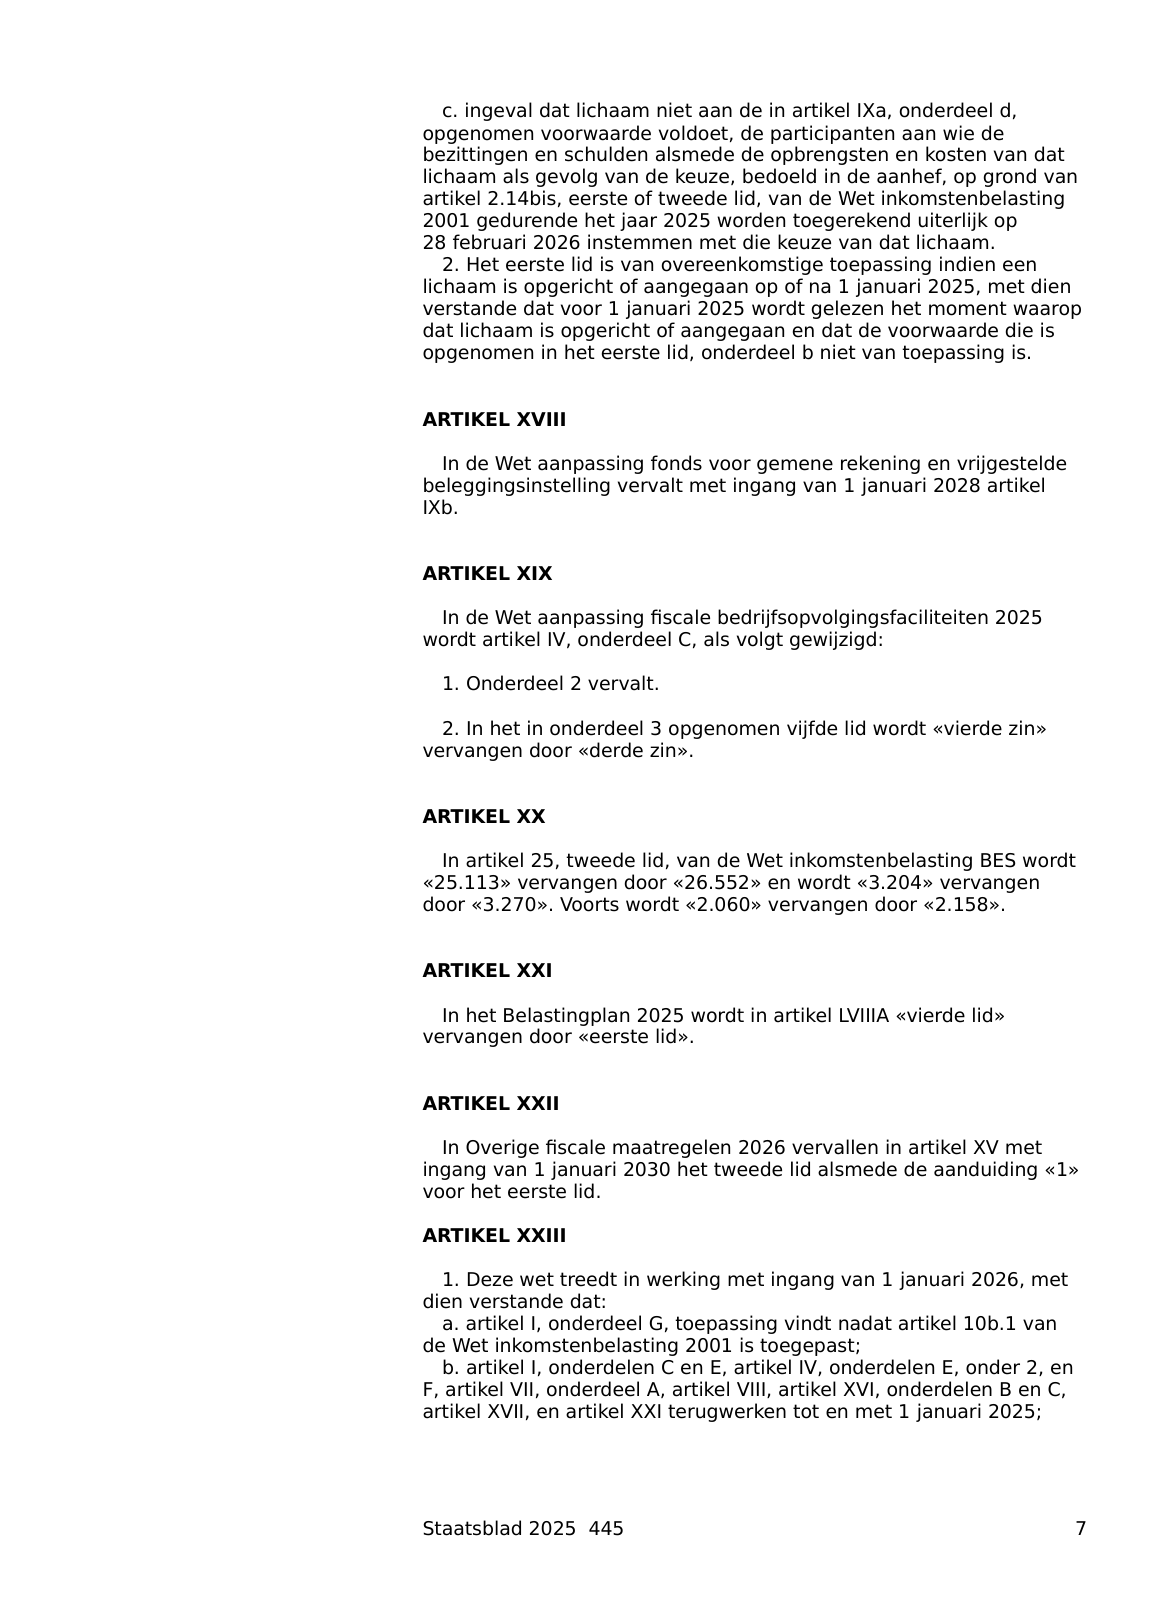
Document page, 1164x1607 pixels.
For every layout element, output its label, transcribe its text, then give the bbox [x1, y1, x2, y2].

text 1. Onderdeel 2 vervalt. [422, 673, 1087, 695]
subtitle ARTIKEL XVIII [422, 408, 1087, 431]
text 2. Het eerste lid is van overeenkomstige toepassing indien een lichaam is opgericht of aangegaan op of na 1 januari 2025, met dien verstande dat voor 1 januari 2025 wordt gelezen het moment waarop dat lichaam is opgericht of aangegaan en dat de voorwaarde die is opgenomen in het eerste lid, onderdeel b niet van toepassing is. [422, 254, 1087, 364]
text b. artikel I, onderdelen C en E, artikel IV, onderdelen E, onder 2, en F, artikel VII, onderdeel A, artikel VIII, artikel XVI, onderdelen B en C, artikel XVII, en artikel XXI terugwerken tot en met 1 januari 2025; [422, 1357, 1087, 1423]
subtitle ARTIKEL XXI [422, 960, 1087, 982]
subtitle ARTIKEL XXII [422, 1093, 1087, 1115]
text c. ingeval dat lichaam niet aan de in artikel IXa, onderdeel d, opgenomen voorwaarde voldoet, de participanten aan wie de bezittingen en schulden alsmede de opbrengsten en kosten van dat lichaam als gevolg van de keuze, bedoeld in de aanhef, op grond van artikel 2.14bis, eerste of tweede lid, van de Wet inkomstenbelasting 2001 gedurende het jaar 2025 worden toegerekend uiterlijk op 28 februari 2026 instemmen met die keuze van dat lichaam. [422, 100, 1087, 254]
subtitle ARTIKEL XIX [422, 563, 1087, 585]
text a. artikel I, onderdeel G, toepassing vindt nadat artikel 10b.1 van de Wet inkomstenbelasting 2001 is toegepast; [422, 1313, 1087, 1357]
text 1. Deze wet treedt in werking met ingang van 1 januari 2026, met dien verstande dat: [422, 1269, 1087, 1313]
text In Overige fiscale maatregelen 2026 vervallen in artikel XV met ingang van 1 januari 2030 het tweede lid alsmede de aanduiding «1» voor het eerste lid. [422, 1137, 1087, 1203]
text In het Belastingplan 2025 wordt in artikel LVIIIA «vierde lid» vervangen door «eerste lid». [422, 1004, 1087, 1048]
subtitle ARTIKEL XX [422, 806, 1087, 828]
subtitle ARTIKEL XXIII [422, 1225, 1087, 1247]
text In de Wet aanpassing fiscale bedrijfsopvolgingsfaciliteiten 2025 wordt artikel IV, onderdeel C, als volgt gewijzigd: [422, 607, 1087, 651]
text 2. In het in onderdeel 3 opgenomen vijfde lid wordt «vierde zin» vervangen door «derde zin». [422, 717, 1087, 761]
text In artikel 25, tweede lid, van de Wet inkomstenbelasting BES wordt «25.113» vervangen door «26.552» en wordt «3.204» vervangen door «3.270». Voorts wordt «2.060» vervangen door «2.158». [422, 850, 1087, 916]
text In de Wet aanpassing fonds voor gemene rekening en vrijgestelde beleggingsinstelling vervalt met ingang van 1 januari 2028 artikel IXb. [422, 453, 1087, 519]
